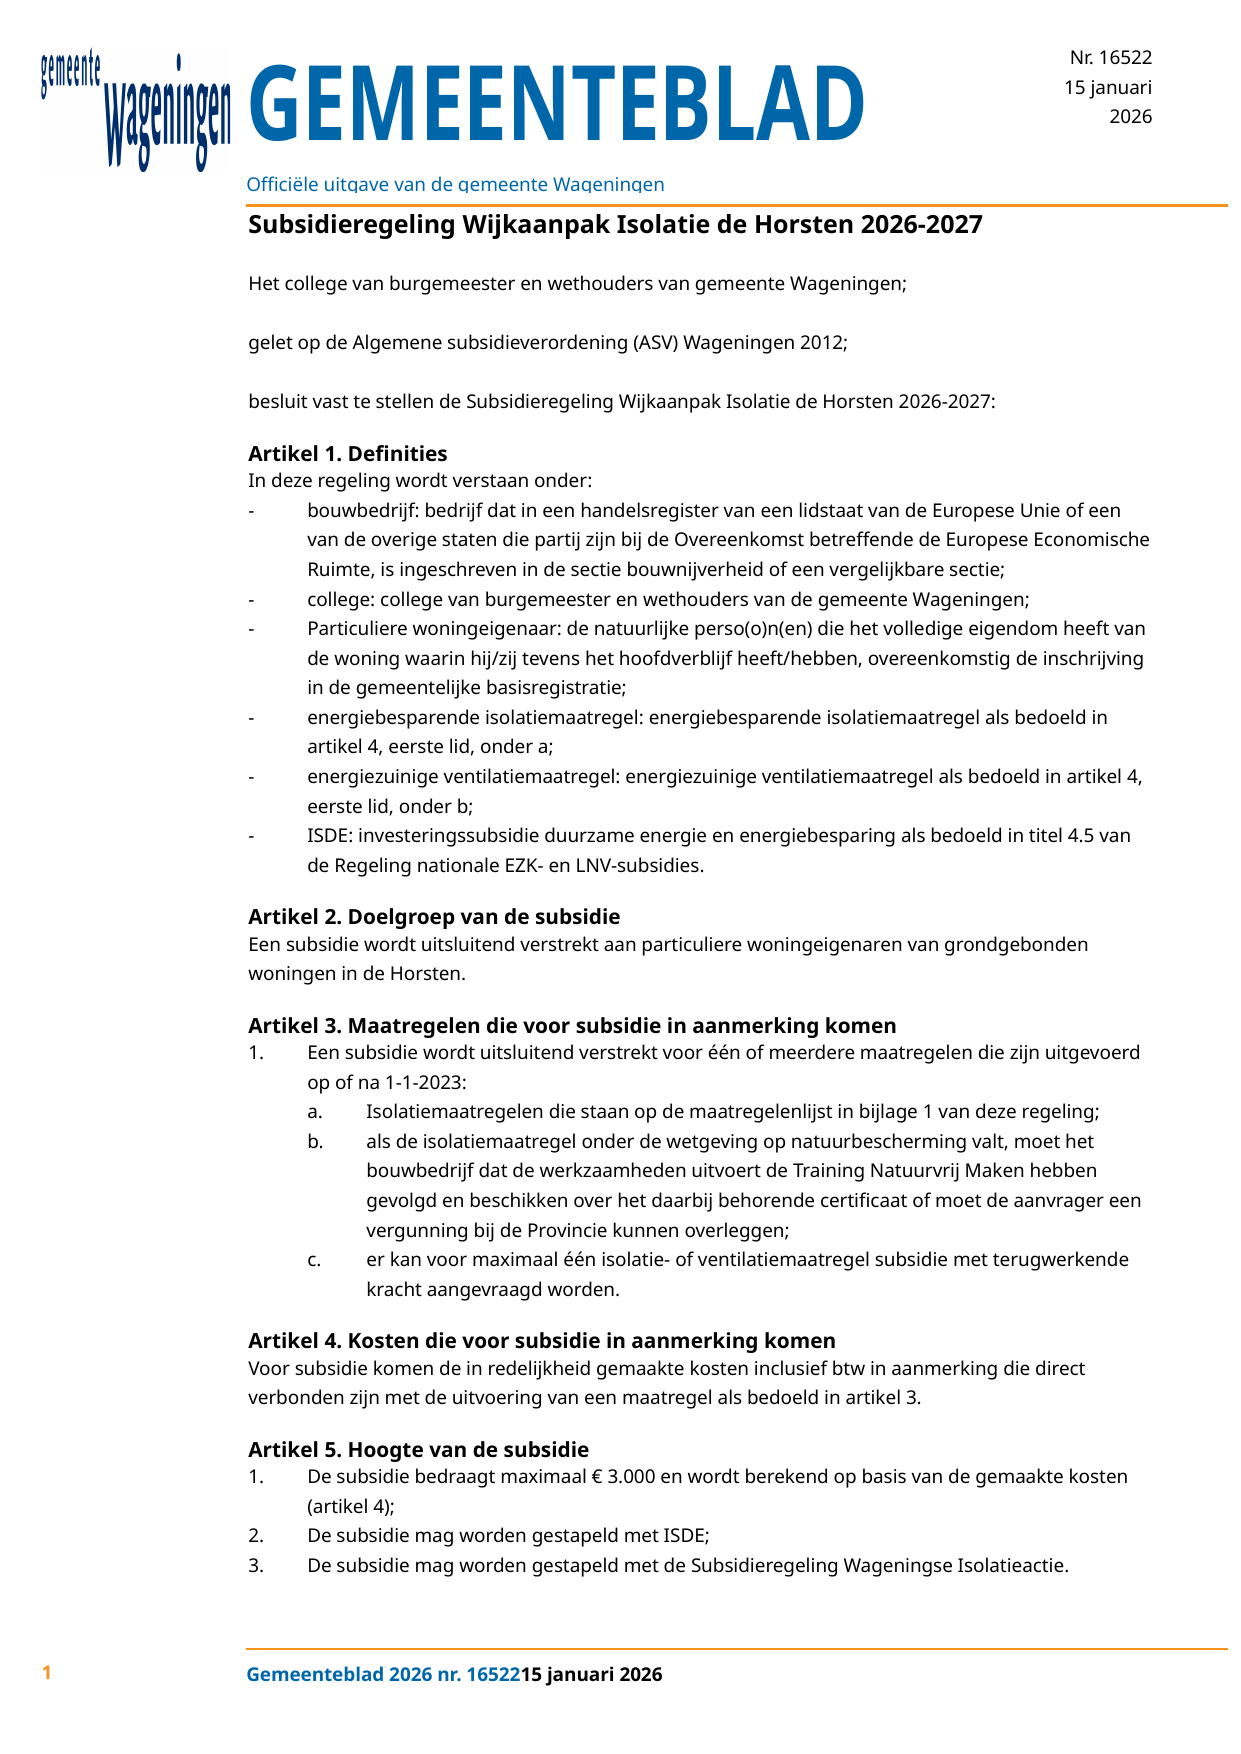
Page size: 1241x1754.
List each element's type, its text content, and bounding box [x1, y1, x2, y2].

list Isolatiemaatregelen die staan op de maatregelenlijst in bijlage 1 van deze regeling; [307, 1098, 1152, 1124]
text besluit vast te stellen de Subsidieregeling Wijkaanpak Isolatie de Horsten 2026-2027: [248, 389, 1152, 414]
list energiezuinige ventilatiemaatregel: energiezuinige ventilatiemaatregel als bedoeld in artikel 4, eerste lid, onder b; [248, 763, 1152, 819]
text Artikel 5. Hoogte van de subsidie [248, 1435, 1152, 1463]
list er kan voor maximaal één isolatie- of ventilatiemaatregel subsidie met terugwerkende kracht aangevraagd worden. [307, 1246, 1152, 1302]
text Artikel 3. Maatregelen die voor subsidie in aanmerking komen [248, 1011, 1152, 1039]
list Een subsidie wordt uitsluitend verstrekt voor één of meerdere maatregelen die zijn uitgevoerd op of na 1-1-2023: [248, 1039, 1152, 1095]
text Het college van burgemeester en wethouders van gemeente Wageningen; [248, 270, 1152, 296]
picture [41, 47, 231, 172]
text Voor subsidie komen de in redelijkheid gemaakte kosten inclusief btw in aanmerking die direct verbonden zijn met de uitvoering van een maatregel als bedoeld in artikel 3. [248, 1355, 1152, 1410]
text Subsidieregeling Wijkaanpak Isolatie de Horsten 2026-2027 [248, 207, 1152, 241]
text In deze regeling wordt verstaan onder: [248, 467, 1152, 493]
list De subsidie mag worden gestapeld met ISDE; [248, 1522, 1152, 1548]
text Een subsidie wordt uitsluitend verstrekt aan particuliere woningeigenaren van grondgebonden woningen in de Horsten. [248, 931, 1152, 986]
list bouwbedrijf: bedrijf dat in een handelsregister van een lidstaat van de Europese Unie of een van de overige staten die partij zijn bij de Overeenkomst betreffende de Europese Economische Ruimte, is ingeschreven in de sectie bouwnijverheid of een vergelijkbare sectie; [248, 497, 1152, 582]
list De subsidie bedraagt maximaal € 3.000 en wordt berekend op basis van de gemaakte kosten (artikel 4); [248, 1463, 1152, 1519]
list college: college van burgemeester en wethouders van de gemeente Wageningen; [248, 586, 1152, 612]
list De subsidie mag worden gestapeld met de Subsidieregeling Wageningse Isolatieactie. [248, 1552, 1152, 1578]
list als de isolatiemaatregel onder de wetgeving op natuurbescherming valt, moet het bouwbedrijf dat de werkzaamheden uitvoert de Training Natuurvrij Maken hebben gevolgd en beschikken over het daarbij behorende certificaat of moet de aanvrager een vergunning bij de Provincie kunnen overleggen; [307, 1128, 1152, 1243]
text Artikel 2. Doelgroep van de subsidie [248, 902, 1152, 931]
text Artikel 1. Definities [248, 439, 1152, 467]
list energiebesparende isolatiemaatregel: energiebesparende isolatiemaatregel als bedoeld in artikel 4, eerste lid, onder a; [248, 704, 1152, 759]
list Particuliere woningeigenaar: de natuurlijke perso(o)n(en) die het volledige eigendom heeft van de woning waarin hij/zij tevens het hoofdverblijf heeft/hebben, overeenkomstig de inschrijving in de gemeentelijke basisregistratie; [248, 615, 1152, 700]
list ISDE: investeringssubsidie duurzame energie en energiebesparing als bedoeld in titel 4.5 van de Regeling nationale EZK- en LNV-subsidies. [248, 822, 1152, 878]
text gelet op de Algemene subsidieverordening (ASV) Wageningen 2012; [248, 329, 1152, 355]
text Artikel 4. Kosten die voor subsidie in aanmerking komen [248, 1326, 1152, 1355]
